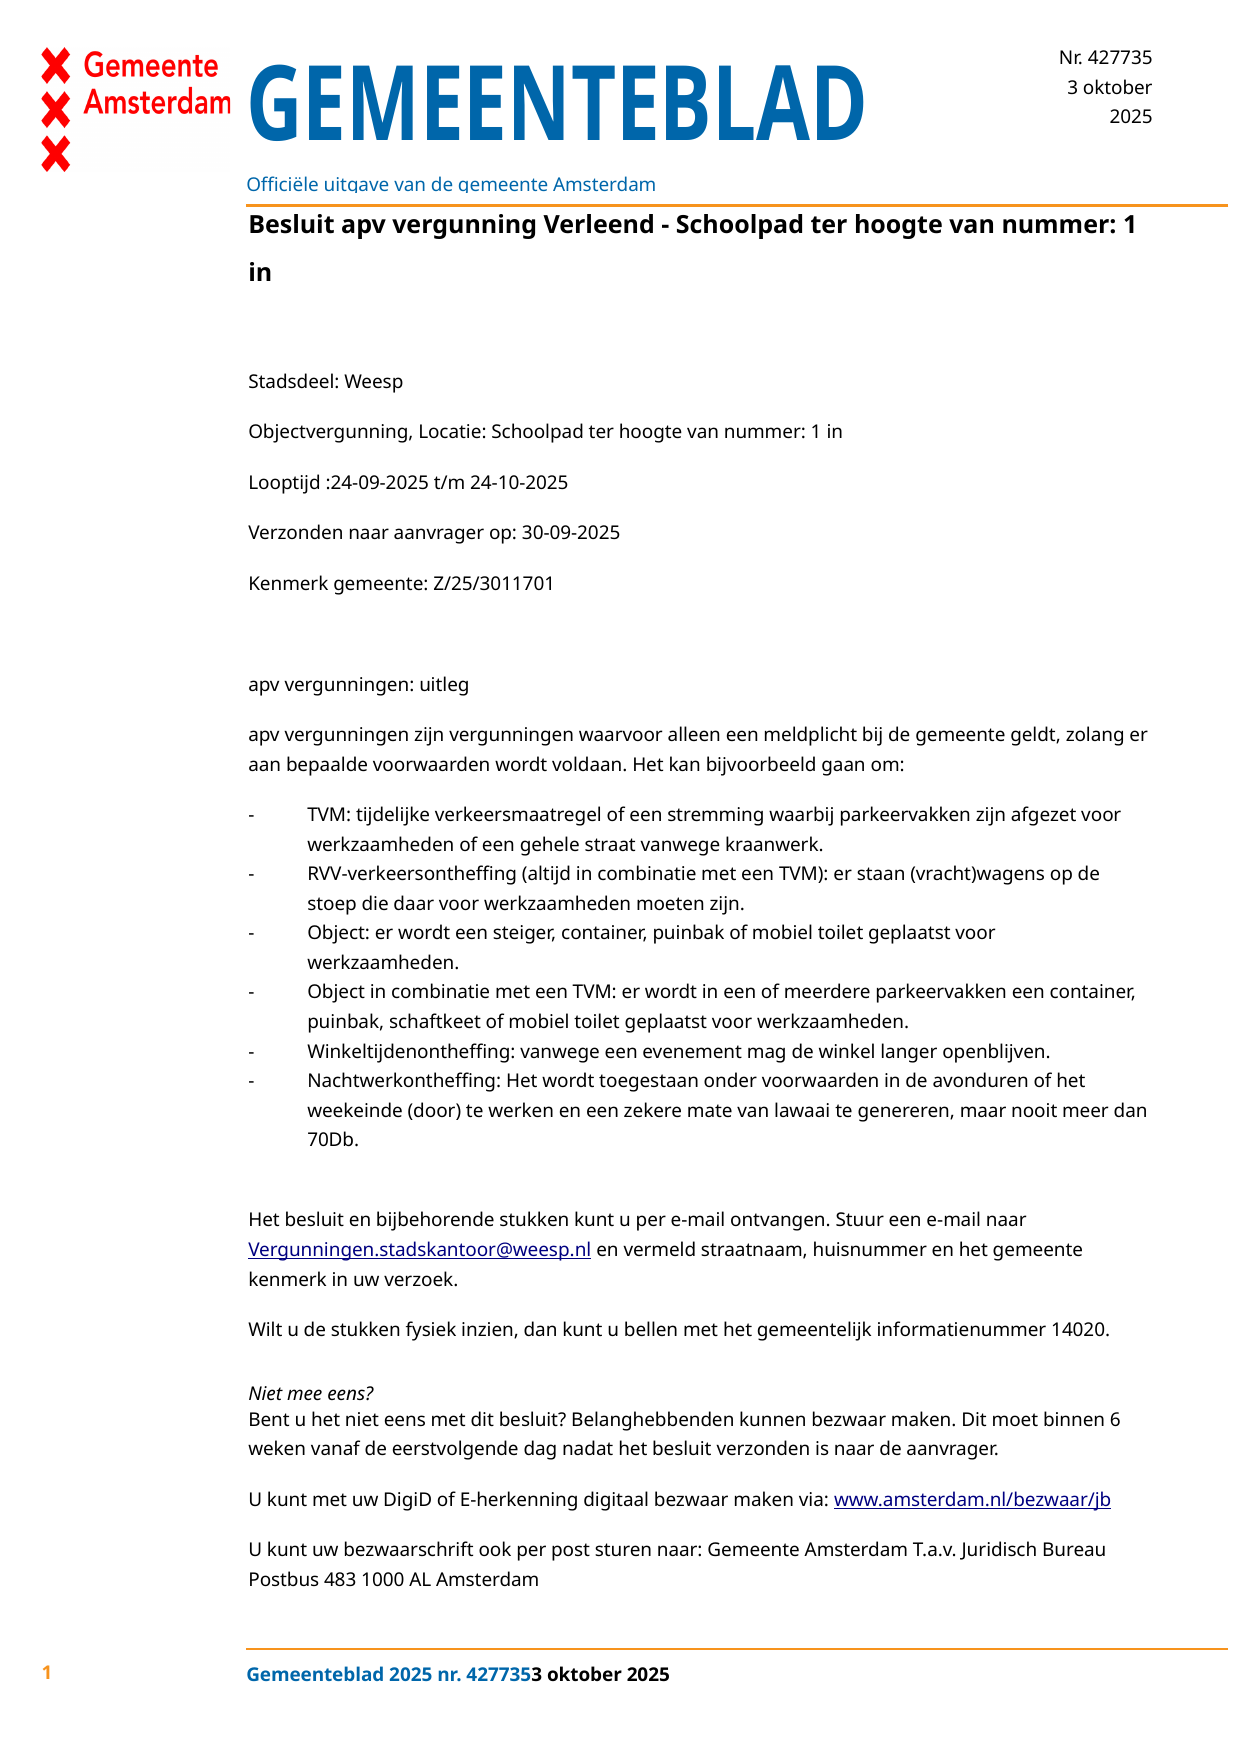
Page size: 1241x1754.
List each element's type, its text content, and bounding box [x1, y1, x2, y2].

picture [41, 47, 231, 172]
text U kunt uw bezwaarschrift ook per post sturen naar: Gemeente Amsterdam T.a.v. Juridisch Bureau Postbus 483 1000 AL Amsterdam [248, 1536, 1152, 1592]
list TVM: tijdelijke verkeersmaatregel of een stremming waarbij parkeervakken zijn afgezet voor werkzaamheden of een gehele straat vanwege kraanwerk. [248, 801, 1152, 857]
text Kenmerk gemeente: Z/25/3011701 [248, 570, 1152, 596]
text Bent u het niet eens met dit besluit? Belanghebbenden kunnen bezwaar maken. Dit moet binnen 6 weken vanaf de eerstvolgende dag nadat het besluit verzonden is naar de aanvrager. [248, 1406, 1152, 1461]
list Object in combinatie met een TVM: er wordt in een of meerdere parkeervakken een container, puinbak, schaftkeet of mobiel toilet geplaatst voor werkzaamheden. [248, 979, 1152, 1034]
text U kunt met uw DigiD of E-herkenning digitaal bezwaar maken via: www.amsterdam.nl/bezwaar/jb [248, 1486, 1152, 1512]
text Wilt u de stukken fysiek inzien, dan kunt u bellen met het gemeentelijk informatienummer 14020. [248, 1316, 1152, 1342]
list RVV-verkeersontheffing (altijd in combinatie met een TVM): er staan (vracht)wagens op de stoep die daar voor werkzaamheden moeten zijn. [248, 860, 1152, 916]
text Stadsdeel: Weesp [248, 368, 1152, 394]
text Looptijd :24-09-2025 t/m 24-10-2025 [248, 469, 1152, 495]
text Het besluit en bijbehorende stukken kunt u per e-mail ontvangen. Stuur een e-mail naar Vergunningen.stadskantoor@weesp.nl en vermeld straatnaam, huisnummer en het gemeente kenmerk in uw verzoek. [248, 1207, 1152, 1292]
text Objectvergunning, Locatie: Schoolpad ter hoogte van nummer: 1 in [248, 419, 1152, 444]
list Nachtwerkontheffing: Het wordt toegestaan onder voorwaarden in de avonduren of het weekeinde (door) te werken en een zekere mate van lawaai te genereren, maar nooit meer dan 70Db. [248, 1067, 1152, 1152]
text Besluit apv vergunning Verleend - Schoolpad ter hoogte van nummer: 1 in [248, 207, 1152, 288]
text apv vergunningen: uitleg [248, 671, 1152, 697]
list Winkeltijdenontheffing: vanwege een evenement mag de winkel langer openblijven. [248, 1038, 1152, 1064]
text apv vergunningen zijn vergunningen waarvoor alleen een meldplicht bij de gemeente geldt, zolang er aan bepaalde voorwaarden wordt voldaan. Het kan bijvoorbeeld gaan om: [248, 721, 1152, 777]
list Object: er wordt een steiger, container, puinbak of mobiel toilet geplaatst voor werkzaamheden. [248, 919, 1152, 975]
text Niet mee eens? [248, 1380, 1152, 1406]
text Verzonden naar aanvrager op: 30-09-2025 [248, 519, 1152, 545]
